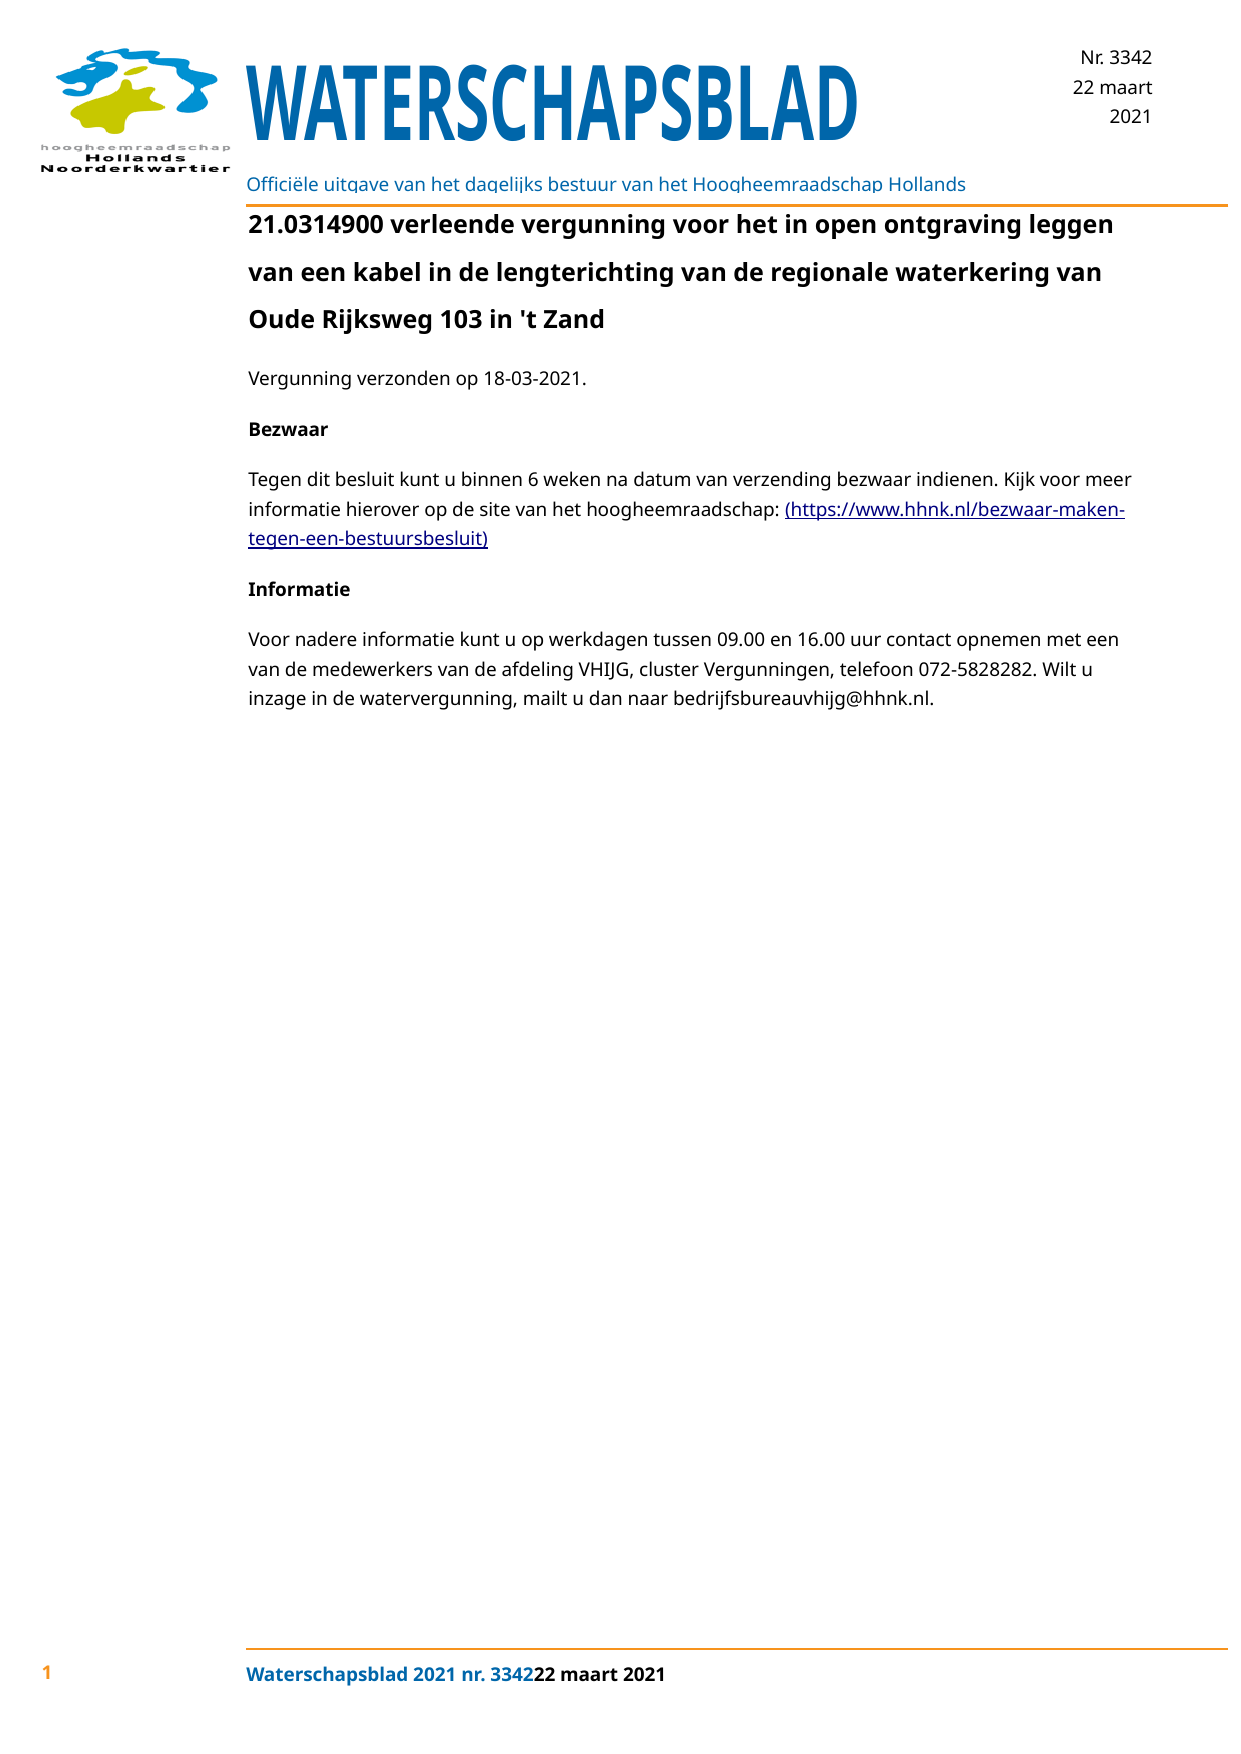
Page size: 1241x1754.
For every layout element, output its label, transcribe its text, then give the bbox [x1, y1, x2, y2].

text Tegen dit besluit kunt u binnen 6 weken na datum van verzending bezwaar indienen. Kijk voor meer informatie hierover op de site van het hoogheemraadschap: (https://www.hhnk.nl/bezwaar-maken-tegen-een-bestuursbesluit) [248, 466, 1152, 551]
text Vergunning verzonden op 18-03-2021. [248, 366, 1152, 391]
text Voor nadere informatie kunt u op werkdagen tussen 09.00 en 16.00 uur contact opnemen met een van de medewerkers van de afdeling VHIJG, cluster Vergunningen, telefoon 072-5828282. Wilt u inzage in de watervergunning, mailt u dan naar bedrijfsbureauvhijg@hhnk.nl. [248, 626, 1152, 711]
text Bezwaar [248, 416, 1152, 442]
text Informatie [248, 576, 1152, 602]
picture [41, 47, 231, 172]
text 21.0314900 verleende vergunning voor het in open ontgraving leggen van een kabel in de lengterichting van de regionale waterkering van Oude Rijksweg 103 in 't Zand [248, 207, 1152, 336]
